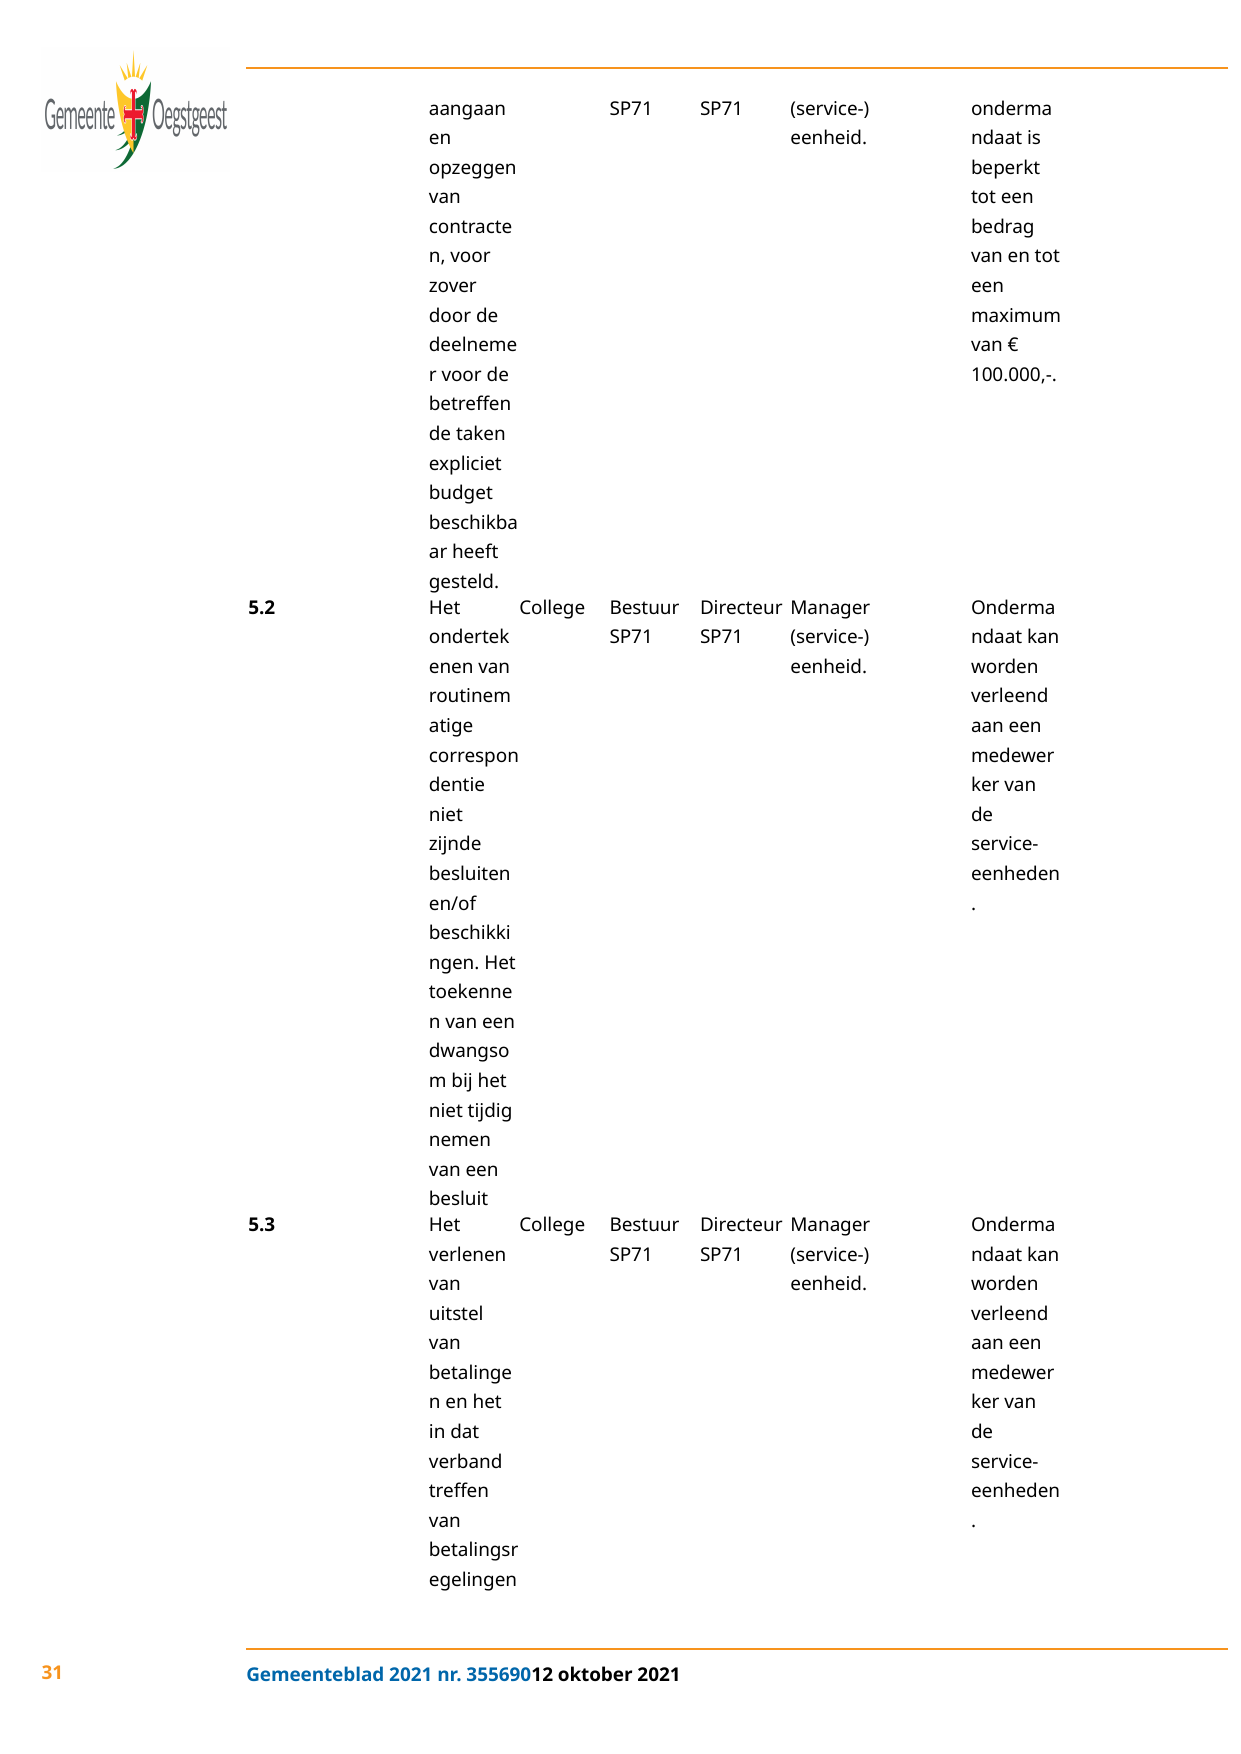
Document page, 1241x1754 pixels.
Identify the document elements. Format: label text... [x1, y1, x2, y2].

table_cell Ondermandaat kan worden verleend aan een medewerker van de service-eenheden. [971, 594, 1061, 1211]
table_cell Het ondertekenen van routinematige correspondentie niet zijnde besluiten en/of beschikkingen. Het toekennen van een dwangsom bij het niet tijdig nemen van een besluit [429, 594, 519, 1211]
table_cell Directeur SP71 [700, 1211, 790, 1592]
table_cell Ondermandaat kan worden verleend aan een medewerker van de service-eenheden. [971, 1211, 1061, 1592]
table_cell [881, 594, 971, 1211]
table_cell [1061, 95, 1152, 594]
table_cell (service-) eenheid. [790, 95, 881, 594]
table_cell [881, 1211, 971, 1592]
table_cell 5.2 [248, 594, 338, 1211]
table_cell [248, 95, 338, 594]
table_cell Het verlenen van uitstel van betalingen en het in dat verband treffen van betalingsregelingen [429, 1211, 519, 1592]
table_cell Manager (service-) eenheid. [790, 1211, 881, 1592]
table_cell 5.3 [248, 1211, 338, 1592]
table_cell ondermandaat is beperkt tot een bedrag van en tot een maximum van € 100.000,-. [971, 95, 1061, 594]
table_cell Bestuur SP71 [609, 1211, 700, 1592]
table_cell [519, 95, 609, 594]
table_cell Bestuur SP71 [609, 594, 700, 1211]
table_cell [338, 594, 429, 1211]
table_cell aangaan en opzeggen van contracten, voor zover door de deelnemer voor de betreffende taken expliciet budget beschikbaar heeft gesteld. [429, 95, 519, 594]
table_cell [338, 95, 429, 594]
table_cell College [519, 1211, 609, 1592]
table_cell College [519, 594, 609, 1211]
table_cell [338, 1211, 429, 1592]
table_cell [1061, 594, 1152, 1211]
table_cell [1061, 1211, 1152, 1592]
table_cell Directeur SP71 [700, 594, 790, 1211]
table_cell [881, 95, 971, 594]
picture [41, 47, 231, 172]
table_cell SP71 [609, 95, 700, 594]
table_cell Manager (service-) eenheid. [790, 594, 881, 1211]
table_cell SP71 [700, 95, 790, 594]
